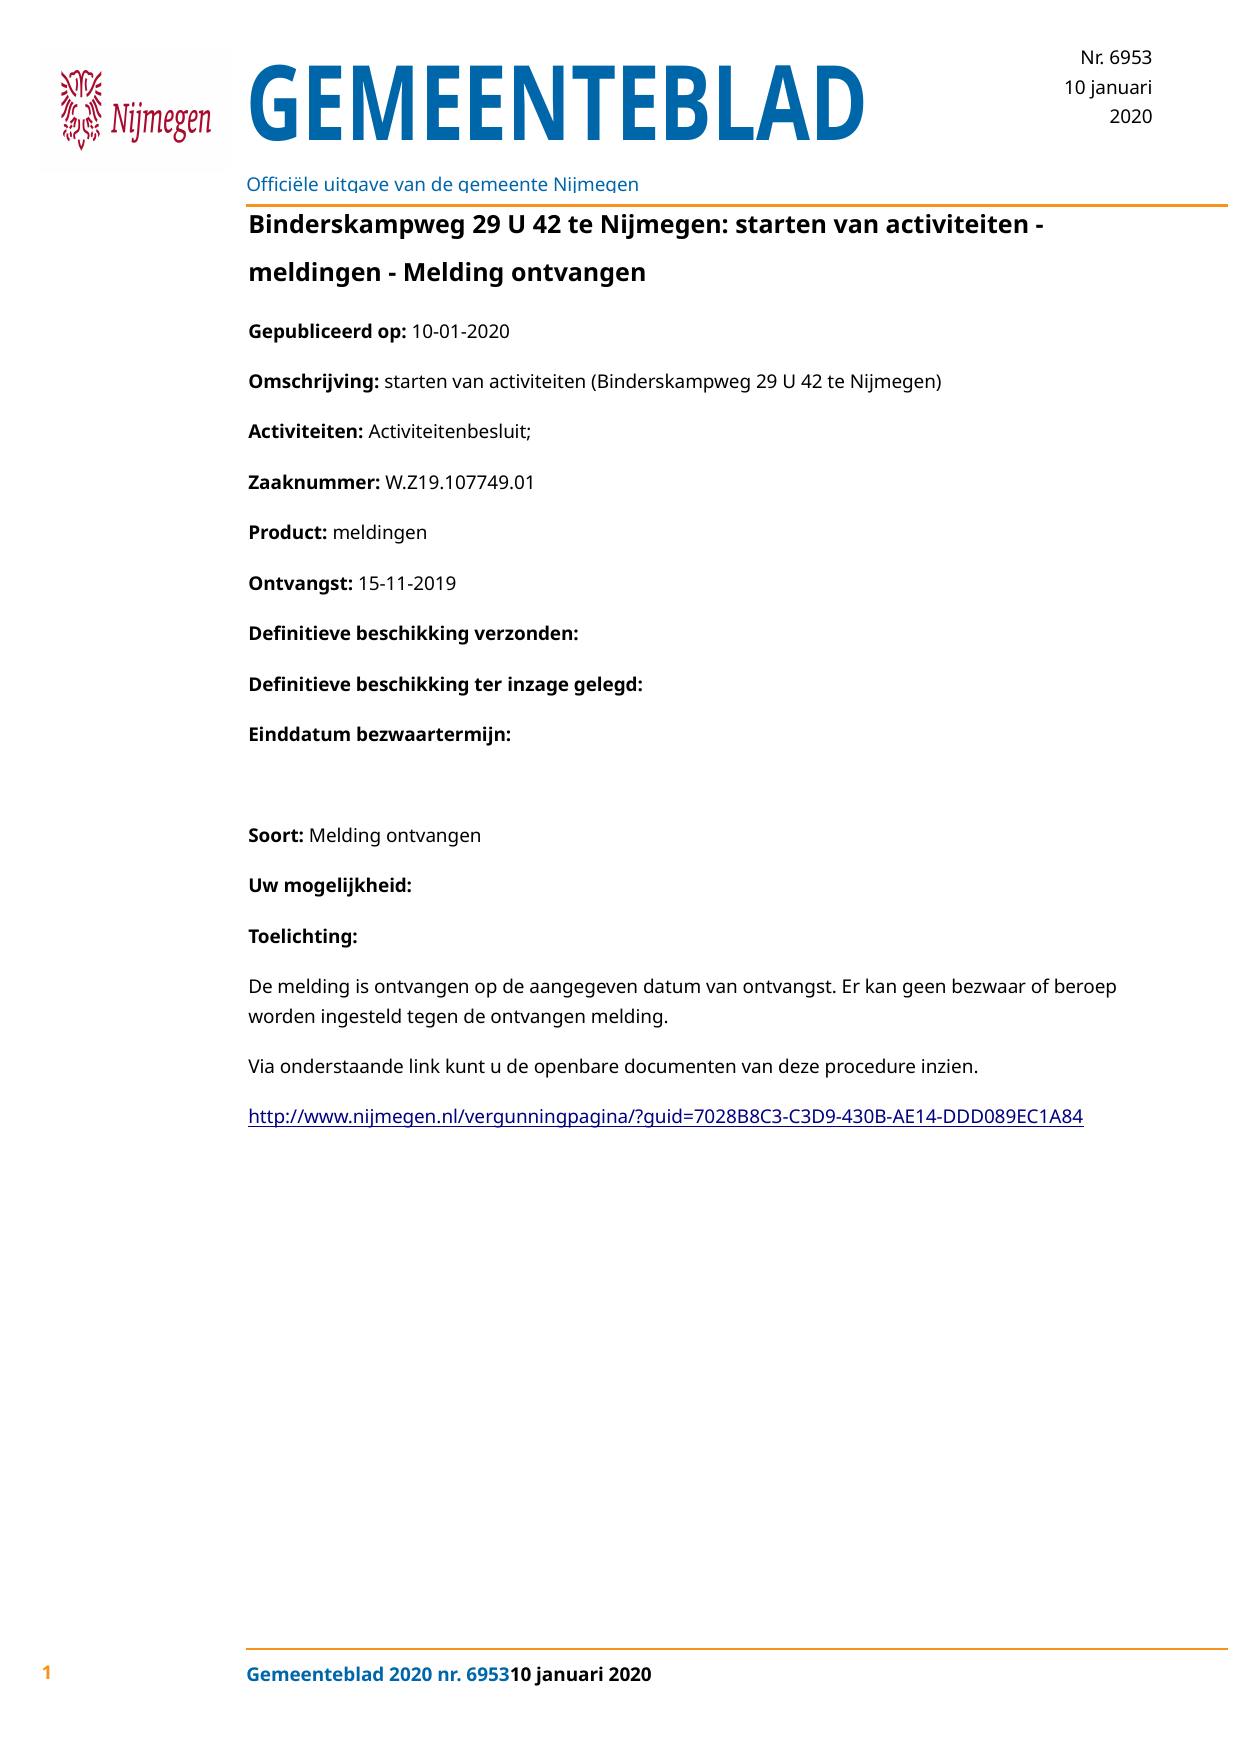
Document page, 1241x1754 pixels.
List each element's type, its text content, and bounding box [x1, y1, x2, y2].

text http://www.nijmegen.nl/vergunningpagina/?guid=7028B8C3-C3D9-430B-AE14-DDD089EC1A84 [248, 1104, 1152, 1129]
text Product: meldingen [248, 519, 1152, 545]
text De melding is ontvangen op de aangegeven datum van ontvangst. Er kan geen bezwaar of beroep worden ingesteld tegen de ontvangen melding. [248, 973, 1152, 1029]
text Ontvangst: 15-11-2019 [248, 570, 1152, 596]
text Einddatum bezwaartermijn: [248, 721, 1152, 747]
text Toelichting: [248, 923, 1152, 949]
text Zaaknummer: W.Z19.107749.01 [248, 469, 1152, 495]
text Soort: Melding ontvangen [248, 822, 1152, 848]
text Gepubliceerd op: 10-01-2020 [248, 318, 1152, 344]
text Omschrijving: starten van activiteiten (Binderskampweg 29 U 42 te Nijmegen) [248, 368, 1152, 394]
text Via onderstaande link kunt u de openbare documenten van deze procedure inzien. [248, 1053, 1152, 1079]
text Uw mogelijkheid: [248, 872, 1152, 898]
picture [41, 47, 231, 172]
text Definitieve beschikking verzonden: [248, 620, 1152, 646]
text Definitieve beschikking ter inzage gelegd: [248, 671, 1152, 697]
text Activiteiten: Activiteitenbesluit; [248, 419, 1152, 444]
text Binderskampweg 29 U 42 te Nijmegen: starten van activiteiten - meldingen - Melding ontvangen [248, 207, 1152, 288]
